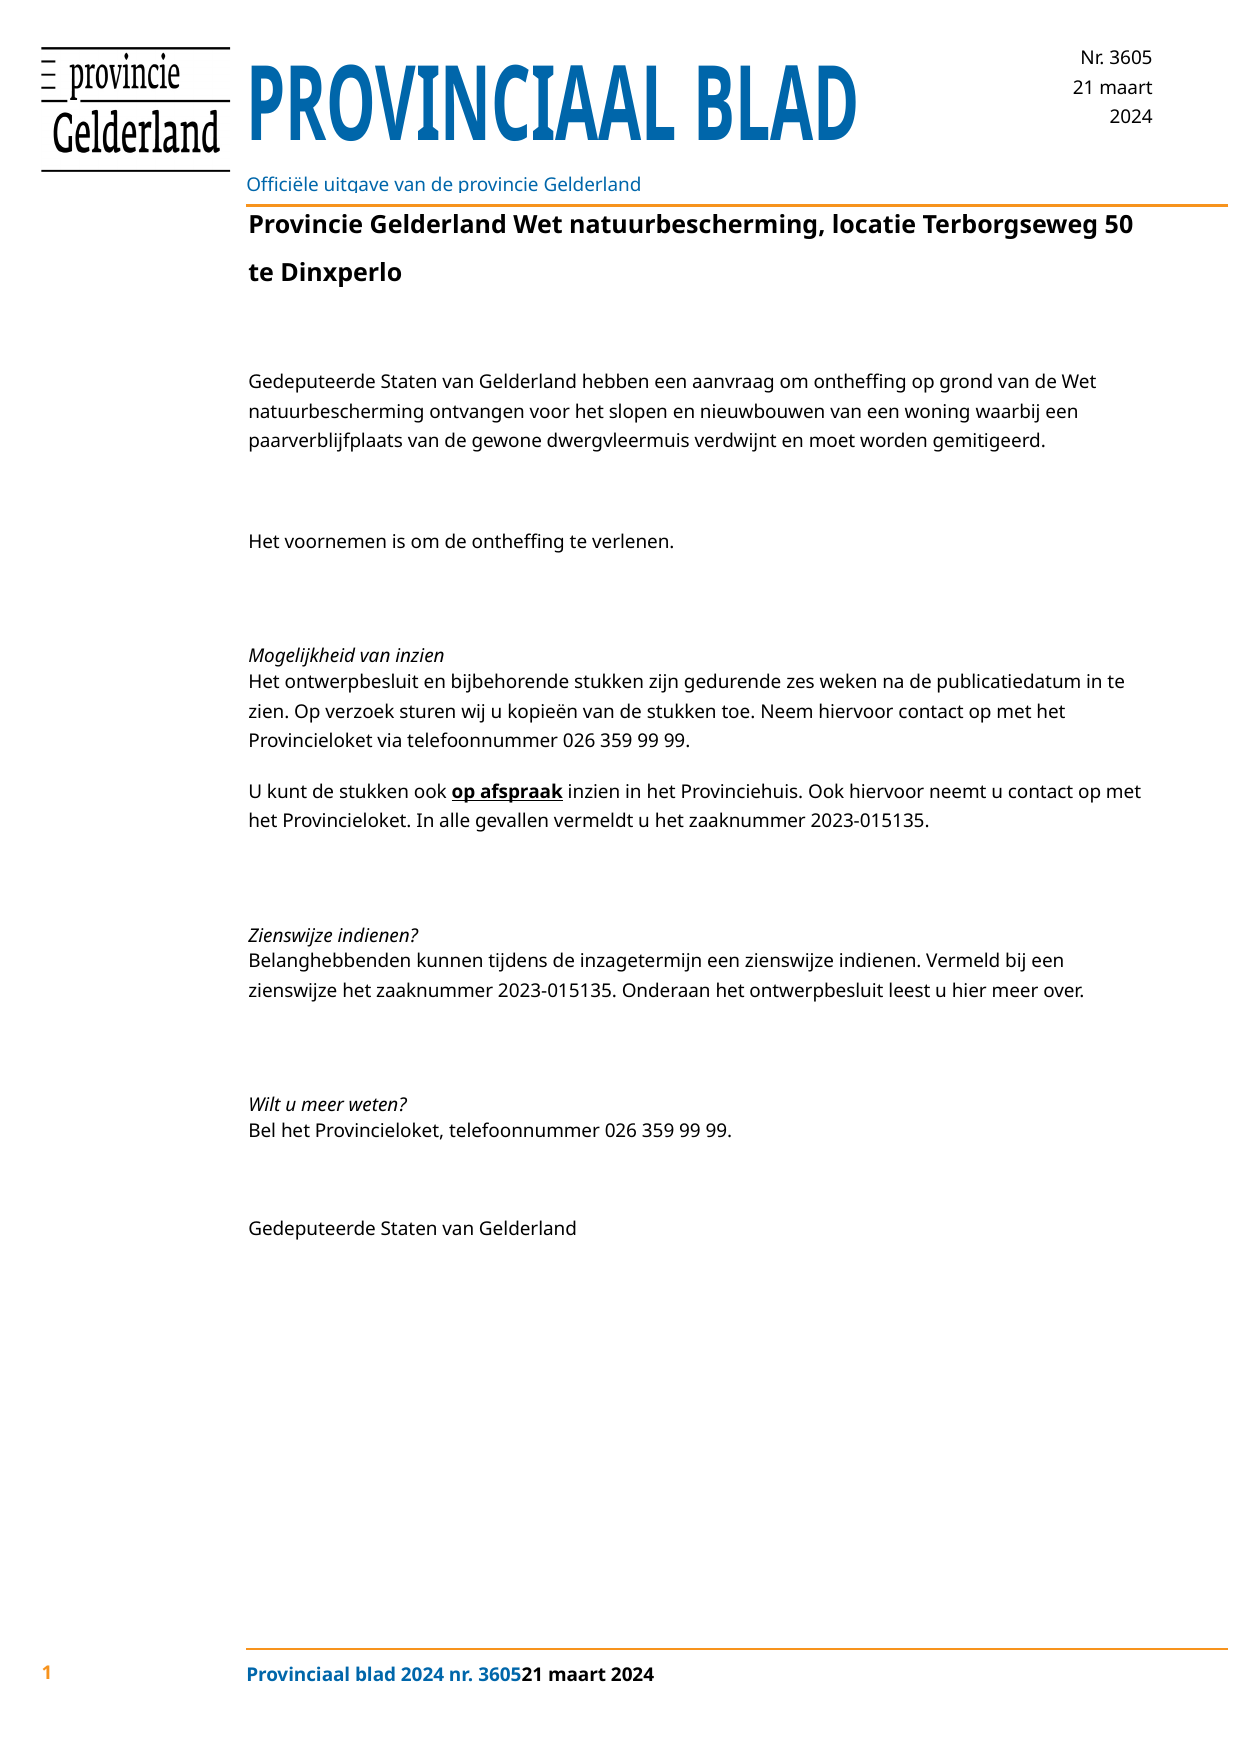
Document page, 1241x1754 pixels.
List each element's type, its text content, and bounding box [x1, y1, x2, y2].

text U kunt de stukken ook op afspraak inzien in het Provinciehuis. Ook hiervoor neemt u contact op met het Provincieloket. In alle gevallen vermeldt u het zaaknummer 2023-015135. [248, 778, 1152, 833]
text Provincie Gelderland Wet natuurbescherming, locatie Terborgseweg 50 te Dinxperlo [248, 207, 1152, 288]
text Het voornemen is om de ontheffing te verlenen. [248, 528, 1152, 554]
picture [41, 47, 231, 172]
text Wilt u meer weten? [248, 1092, 1152, 1117]
text Belanghebbenden kunnen tijdens de inzagetermijn een zienswijze indienen. Vermeld bij een zienswijze het zaaknummer 2023-015135. Onderaan het ontwerpbesluit leest u hier meer over. [248, 948, 1152, 1003]
text Bel het Provincieloket, telefoonnummer 026 359 99 99. [248, 1117, 1152, 1143]
text Gedeputeerde Staten van Gelderland hebben een aanvraag om ontheffing op grond van de Wet natuurbescherming ontvangen voor het slopen en nieuwbouwen van een woning waarbij een paarverblijfplaats van de gewone dwergvleermuis verdwijnt en moet worden gemitigeerd. [248, 368, 1152, 453]
text Gedeputeerde Staten van Gelderland [248, 1216, 1152, 1241]
text Het ontwerpbesluit en bijbehorende stukken zijn gedurende zes weken na de publicatiedatum in te zien. Op verzoek sturen wij u kopieën van de stukken toe. Neem hiervoor contact op met het Provincieloket via telefoonnummer 026 359 99 99. [248, 668, 1152, 753]
text Zienswijze indienen? [248, 922, 1152, 948]
text Mogelijkheid van inzien [248, 643, 1152, 668]
